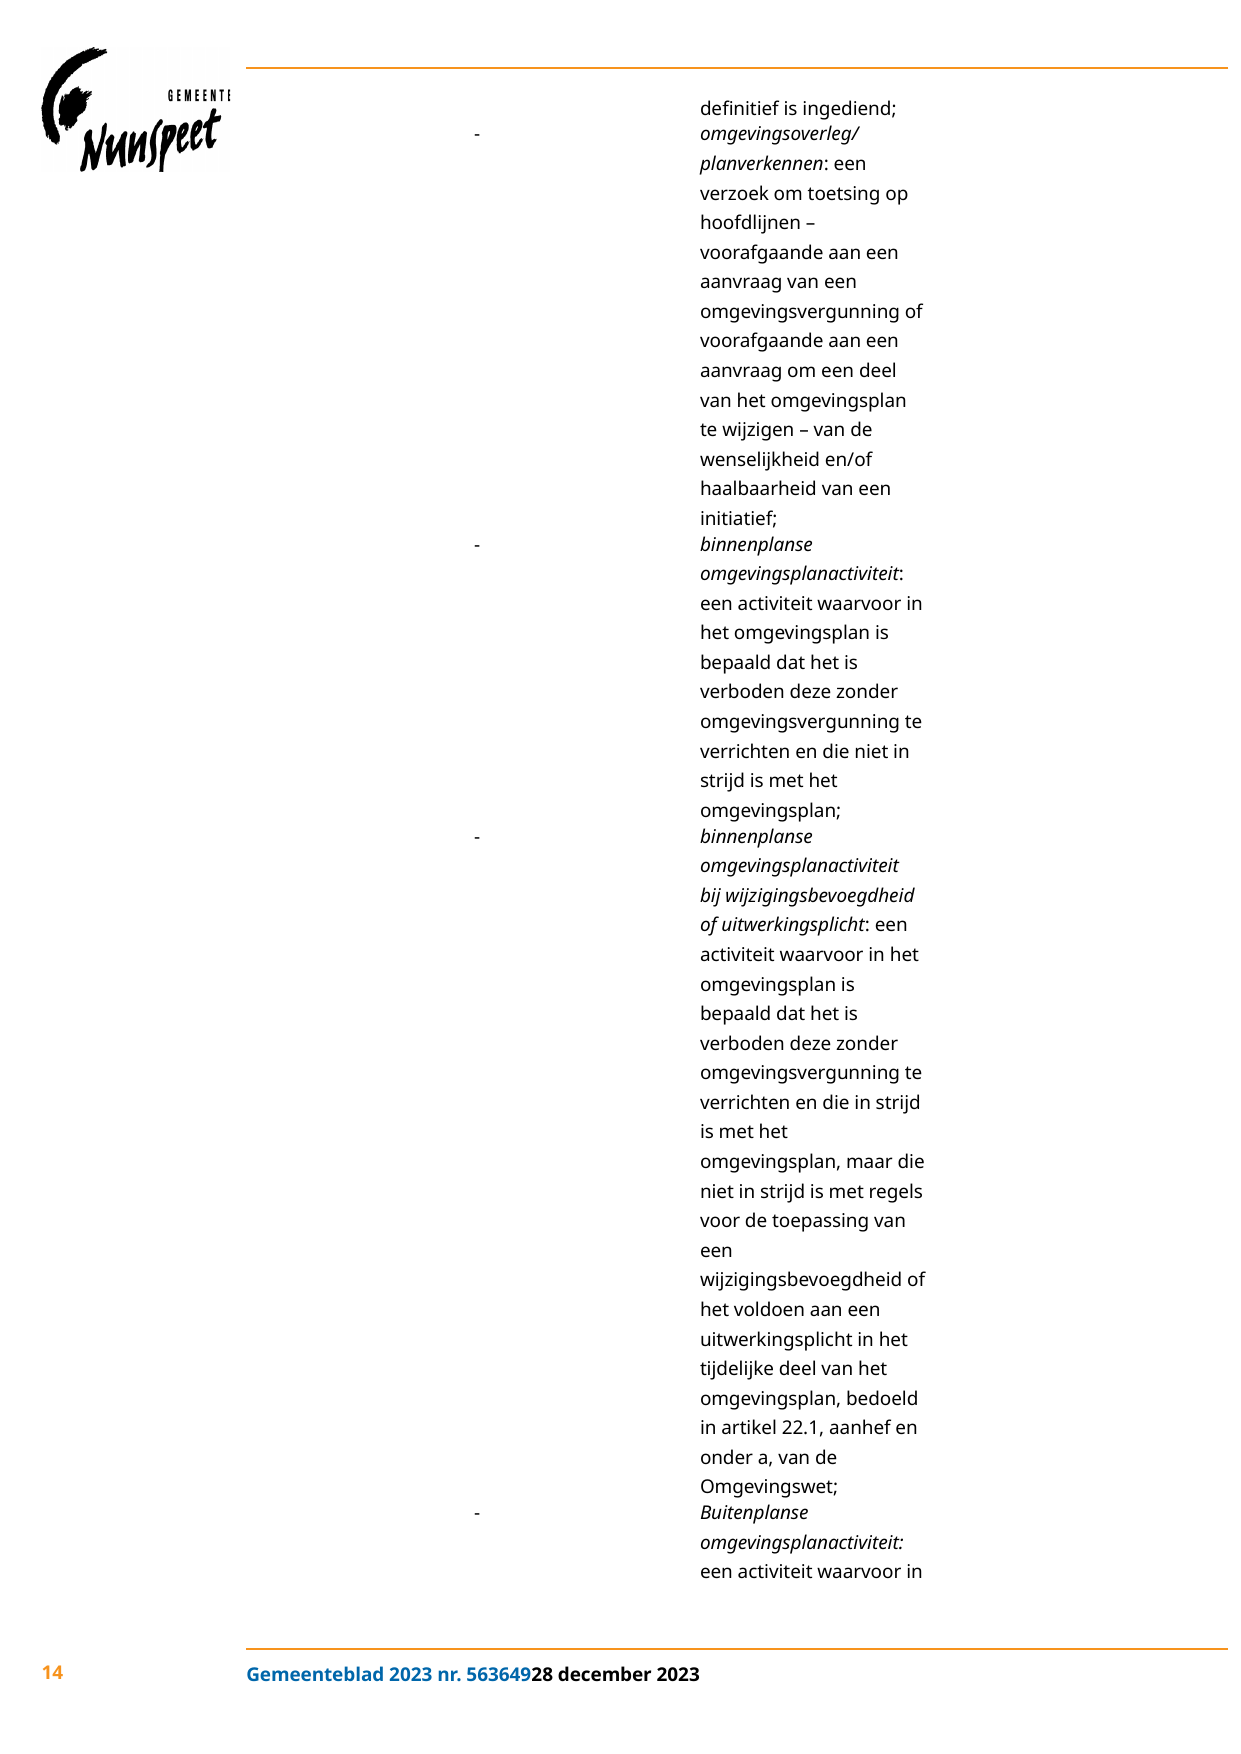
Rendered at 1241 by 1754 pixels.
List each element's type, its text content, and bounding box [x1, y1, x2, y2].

table_cell [926, 95, 1152, 121]
table_cell - [474, 1499, 700, 1584]
table_cell omgevingsoverleg/planverkennen: een verzoek om toetsing op hoofdlijnen – voorafgaande aan een aanvraag van een omgevingsvergunning of voorafgaande aan een aanvraag om een deel van het omgevingsplan te wijzigen – van de wenselijkheid en/of haalbaarheid van een initiatief; [700, 121, 926, 531]
table_cell [926, 823, 1152, 1499]
table_cell - [474, 823, 700, 1499]
table_cell [248, 1499, 474, 1584]
table_cell [248, 531, 474, 823]
table_cell - [474, 95, 700, 121]
table_cell - [474, 121, 700, 531]
table_cell binnenplanse omgevingsplanactiviteit bij wijzigingsbevoegdheid of uitwerkingsplicht: een activiteit waarvoor in het omgevingsplan is bepaald dat het is verboden deze zonder omgevingsvergunning te verrichten en die in strijd is met het omgevingsplan, maar die niet in strijd is met regels voor de toepassing van een wijzigingsbevoegdheid of het voldoen aan een uitwerkingsplicht in het tijdelijke deel van het omgevingsplan, bedoeld in artikel 22.1, aanhef en onder a, van de Omgevingswet; [700, 823, 926, 1499]
picture [41, 47, 231, 172]
table_cell [248, 823, 474, 1499]
table_cell [926, 531, 1152, 823]
table_cell [926, 121, 1152, 531]
table_cell [248, 121, 474, 531]
table_cell definitief is ingediend; [700, 95, 926, 121]
table_cell [248, 95, 474, 121]
table_cell Buitenplanse omgevingsplanactiviteit: een activiteit waarvoor in [700, 1499, 926, 1584]
table_cell - [474, 531, 700, 823]
table_cell binnenplanse omgevingsplanactiviteit: een activiteit waarvoor in het omgevingsplan is bepaald dat het is verboden deze zonder omgevingsvergunning te verrichten en die niet in strijd is met het omgevingsplan; [700, 531, 926, 823]
table_cell [926, 1499, 1152, 1584]
